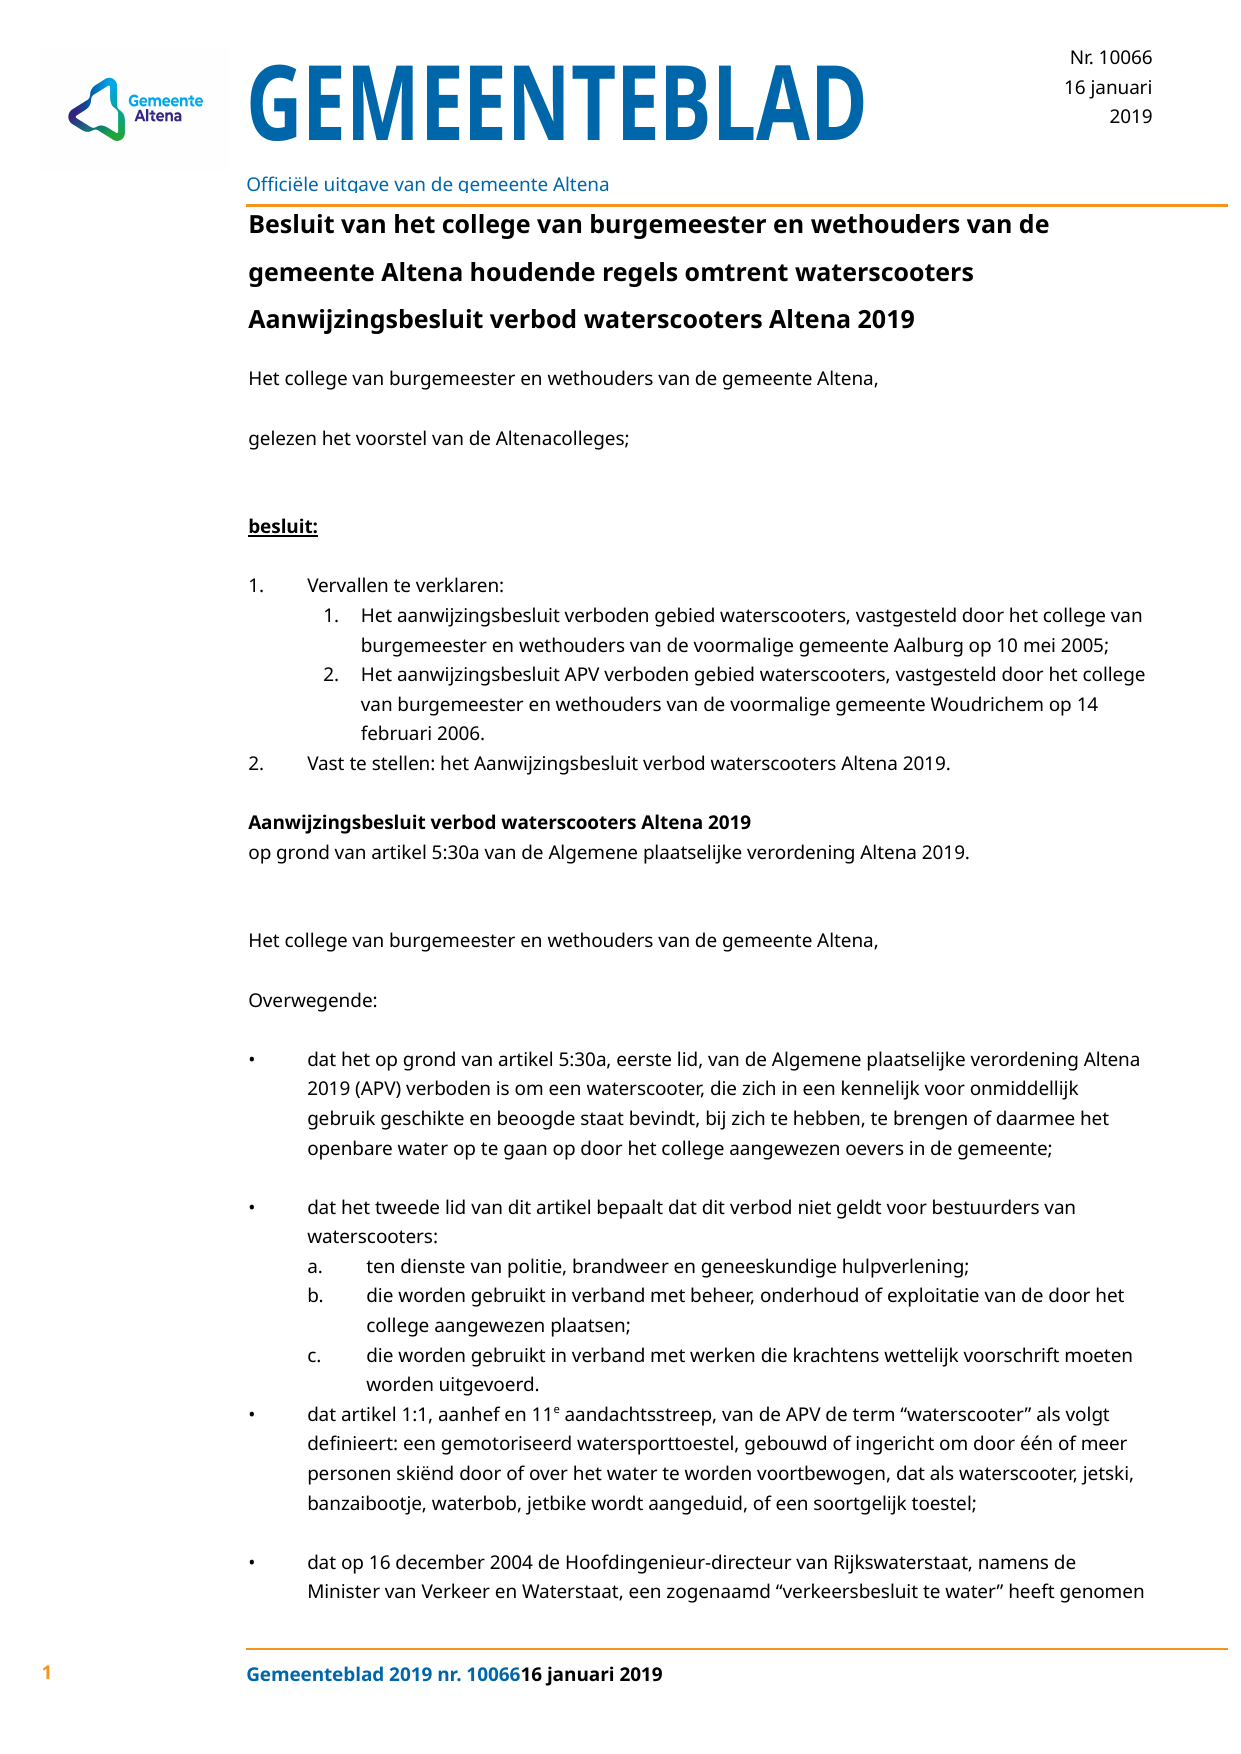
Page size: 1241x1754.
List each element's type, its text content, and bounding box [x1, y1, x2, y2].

text Aanwijzingsbesluit verbod waterscooters Altena 2019 [248, 809, 1152, 835]
list Het aanwijzingsbesluit APV verboden gebied waterscooters, vastgesteld door het college van burgemeester en wethouders van de voormalige gemeente Woudrichem op 14 februari 2006. [323, 661, 1152, 746]
list dat op 16 december 2004 de Hoofdingenieur-directeur van Rijkswaterstaat, namens de Minister van Verkeer en Waterstaat, een zogenaamd “verkeersbesluit te water” heeft genomen [248, 1549, 1152, 1604]
text gelezen het voorstel van de Altenacolleges; [248, 425, 1152, 450]
list dat artikel 1:1, aanhef en 11e aandachtsstreep, van de APV de term “waterscooter” als volgt definieert: een gemotoriseerd watersporttoestel, gebouwd of ingericht om door één of meer personen skiënd door of over het water te worden voortbewogen, dat als waterscooter, jetski, banzaibootje, waterbob, jetbike wordt aangeduid, of een soortgelijk toestel; [248, 1401, 1152, 1515]
list Vervallen te verklaren: [248, 573, 1152, 598]
list die worden gebruikt in verband met beheer, onderhoud of exploitatie van de door het college aangewezen plaatsen; [307, 1283, 1152, 1338]
list Vast te stellen: het Aanwijzingsbesluit verbod waterscooters Altena 2019. [248, 750, 1152, 776]
text Overwegende: [248, 987, 1152, 1012]
text Het college van burgemeester en wethouders van de gemeente Altena, [248, 928, 1152, 953]
list ten dienste van politie, brandweer en geneeskundige hulpverlening; [307, 1253, 1152, 1279]
text Besluit van het college van burgemeester en wethouders van de gemeente Altena houdende regels omtrent waterscooters Aanwijzingsbesluit verbod waterscooters Altena 2019 [248, 207, 1152, 336]
list dat het op grond van artikel 5:30a, eerste lid, van de Algemene plaatselijke verordening Altena 2019 (APV) verboden is om een waterscooter, die zich in een kennelijk voor onmiddellijk gebruik geschikte en beoogde staat bevindt, bij zich te hebben, te brengen of daarmee het openbare water op te gaan op door het college aangewezen oevers in de gemeente; [248, 1046, 1152, 1160]
list die worden gebruikt in verband met werken die krachtens wettelijk voorschrift moeten worden uitgevoerd. [307, 1342, 1152, 1397]
text besluit: [248, 513, 1152, 539]
text op grond van artikel 5:30a van de Algemene plaatselijke verordening Altena 2019. [248, 839, 1152, 864]
list Het aanwijzingsbesluit verboden gebied waterscooters, vastgesteld door het college van burgemeester en wethouders van de voormalige gemeente Aalburg op 10 mei 2005; [323, 602, 1152, 657]
text Het college van burgemeester en wethouders van de gemeente Altena, [248, 366, 1152, 391]
list dat het tweede lid van dit artikel bepaalt dat dit verbod niet geldt voor bestuurders van waterscooters: [248, 1194, 1152, 1249]
picture [41, 47, 231, 172]
